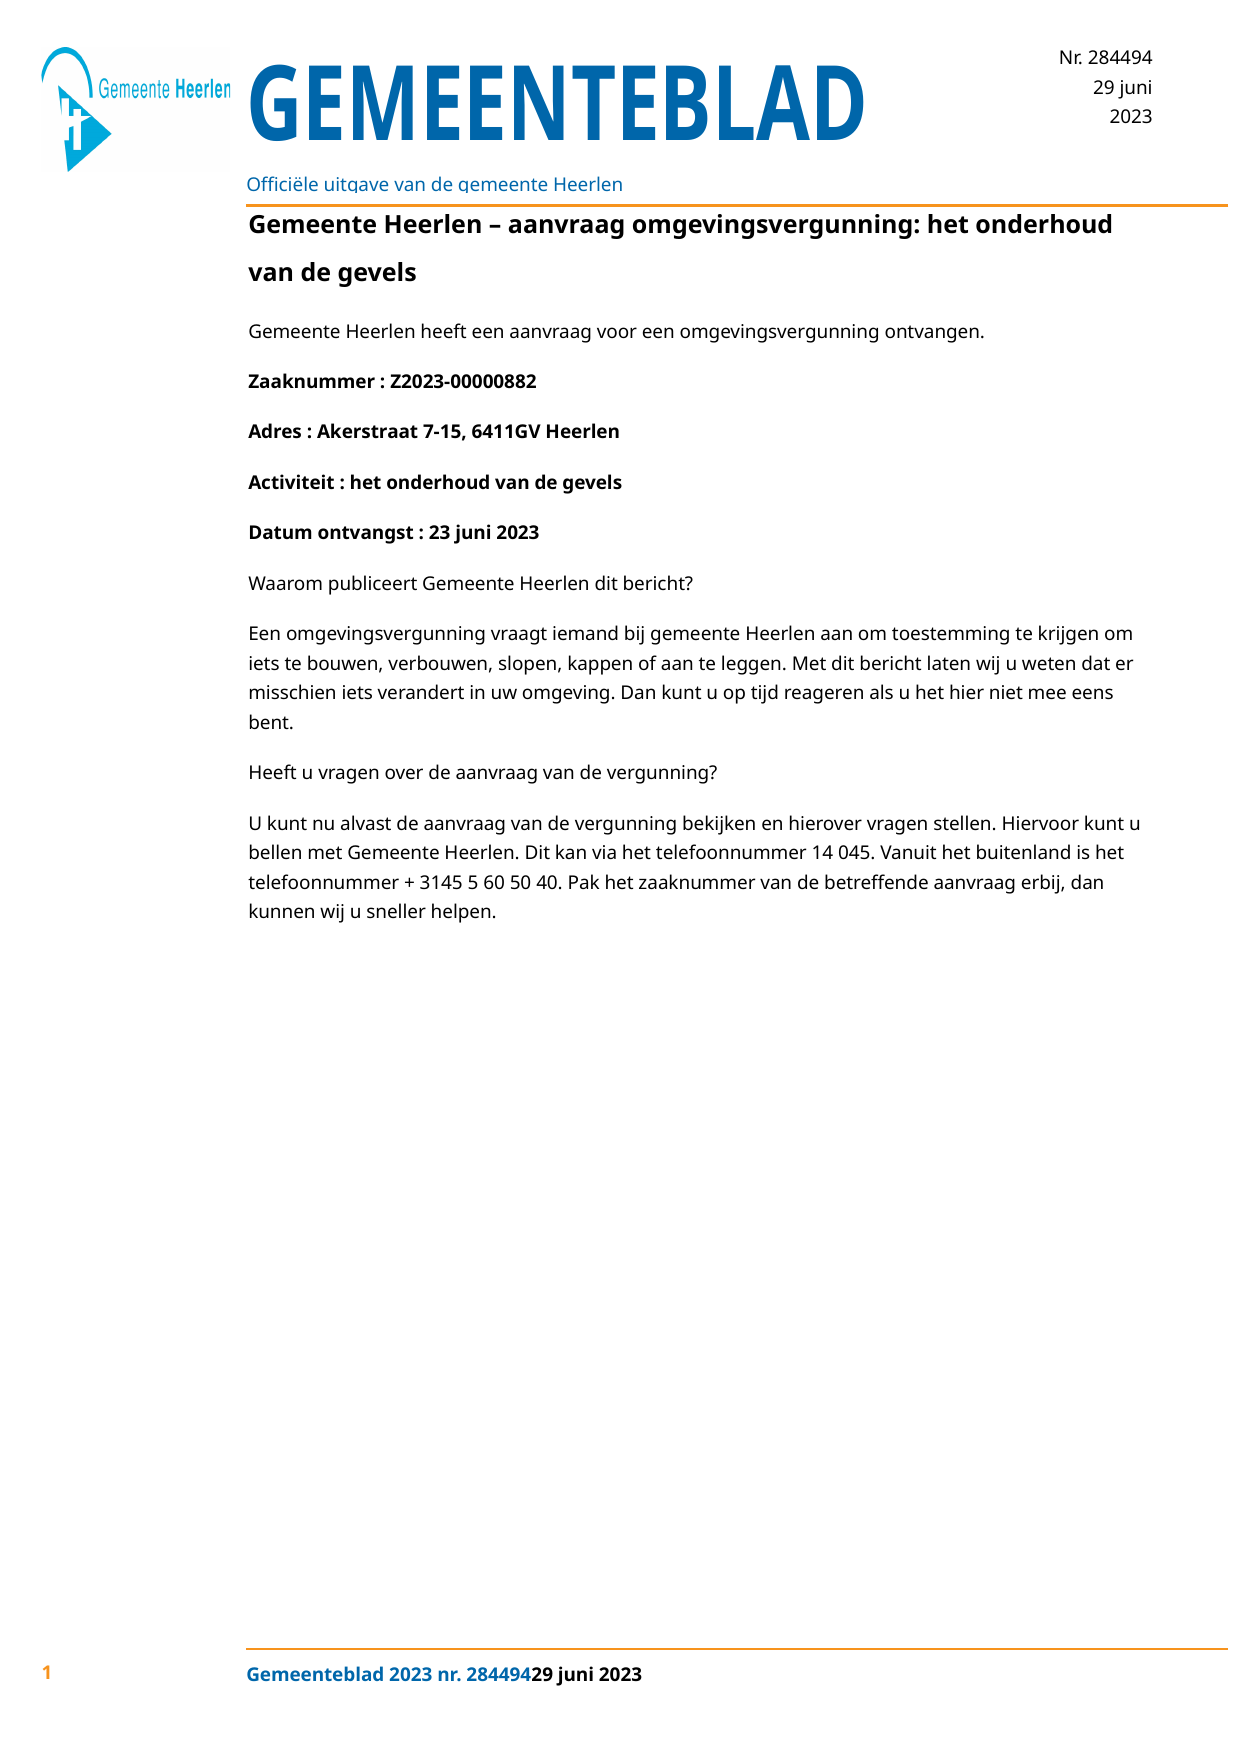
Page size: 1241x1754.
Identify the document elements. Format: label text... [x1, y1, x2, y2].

picture [41, 47, 231, 172]
text Zaaknummer : Z2023-00000882 [248, 368, 1152, 394]
text Activiteit : het onderhoud van de gevels [248, 469, 1152, 495]
text Gemeente Heerlen – aanvraag omgevingsvergunning: het onderhoud van de gevels [248, 207, 1152, 288]
text Adres : Akerstraat 7-15, 6411GV Heerlen [248, 419, 1152, 444]
picture [41, 47, 59, 70]
text Heeft u vragen over de aanvraag van de vergunning? [248, 759, 1152, 785]
text Waarom publiceert Gemeente Heerlen dit bericht? [248, 570, 1152, 596]
text Gemeente Heerlen heeft een aanvraag voor een omgevingsvergunning ontvangen. [248, 318, 1152, 344]
text Een omgevingsvergunning vraagt iemand bij gemeente Heerlen aan om toestemming te krijgen om iets te bouwen, verbouwen, slopen, kappen of aan te leggen. Met dit bericht laten wij u weten dat er misschien iets verandert in uw omgeving. Dan kunt u op tijd reageren als u het hier niet mee eens bent. [248, 620, 1152, 735]
text Datum ontvangst : 23 juni 2023 [248, 519, 1152, 545]
text U kunt nu alvast de aanvraag van de vergunning bekijken en hierover vragen stellen. Hiervoor kunt u bellen met Gemeente Heerlen. Dit kan via het telefoonnummer 14 045. Vanuit het buitenland is het telefoonnummer + 3145 5 60 50 40. Pak het zaaknummer van de betreffende aanvraag erbij, dan kunnen wij u sneller helpen. [248, 810, 1152, 924]
